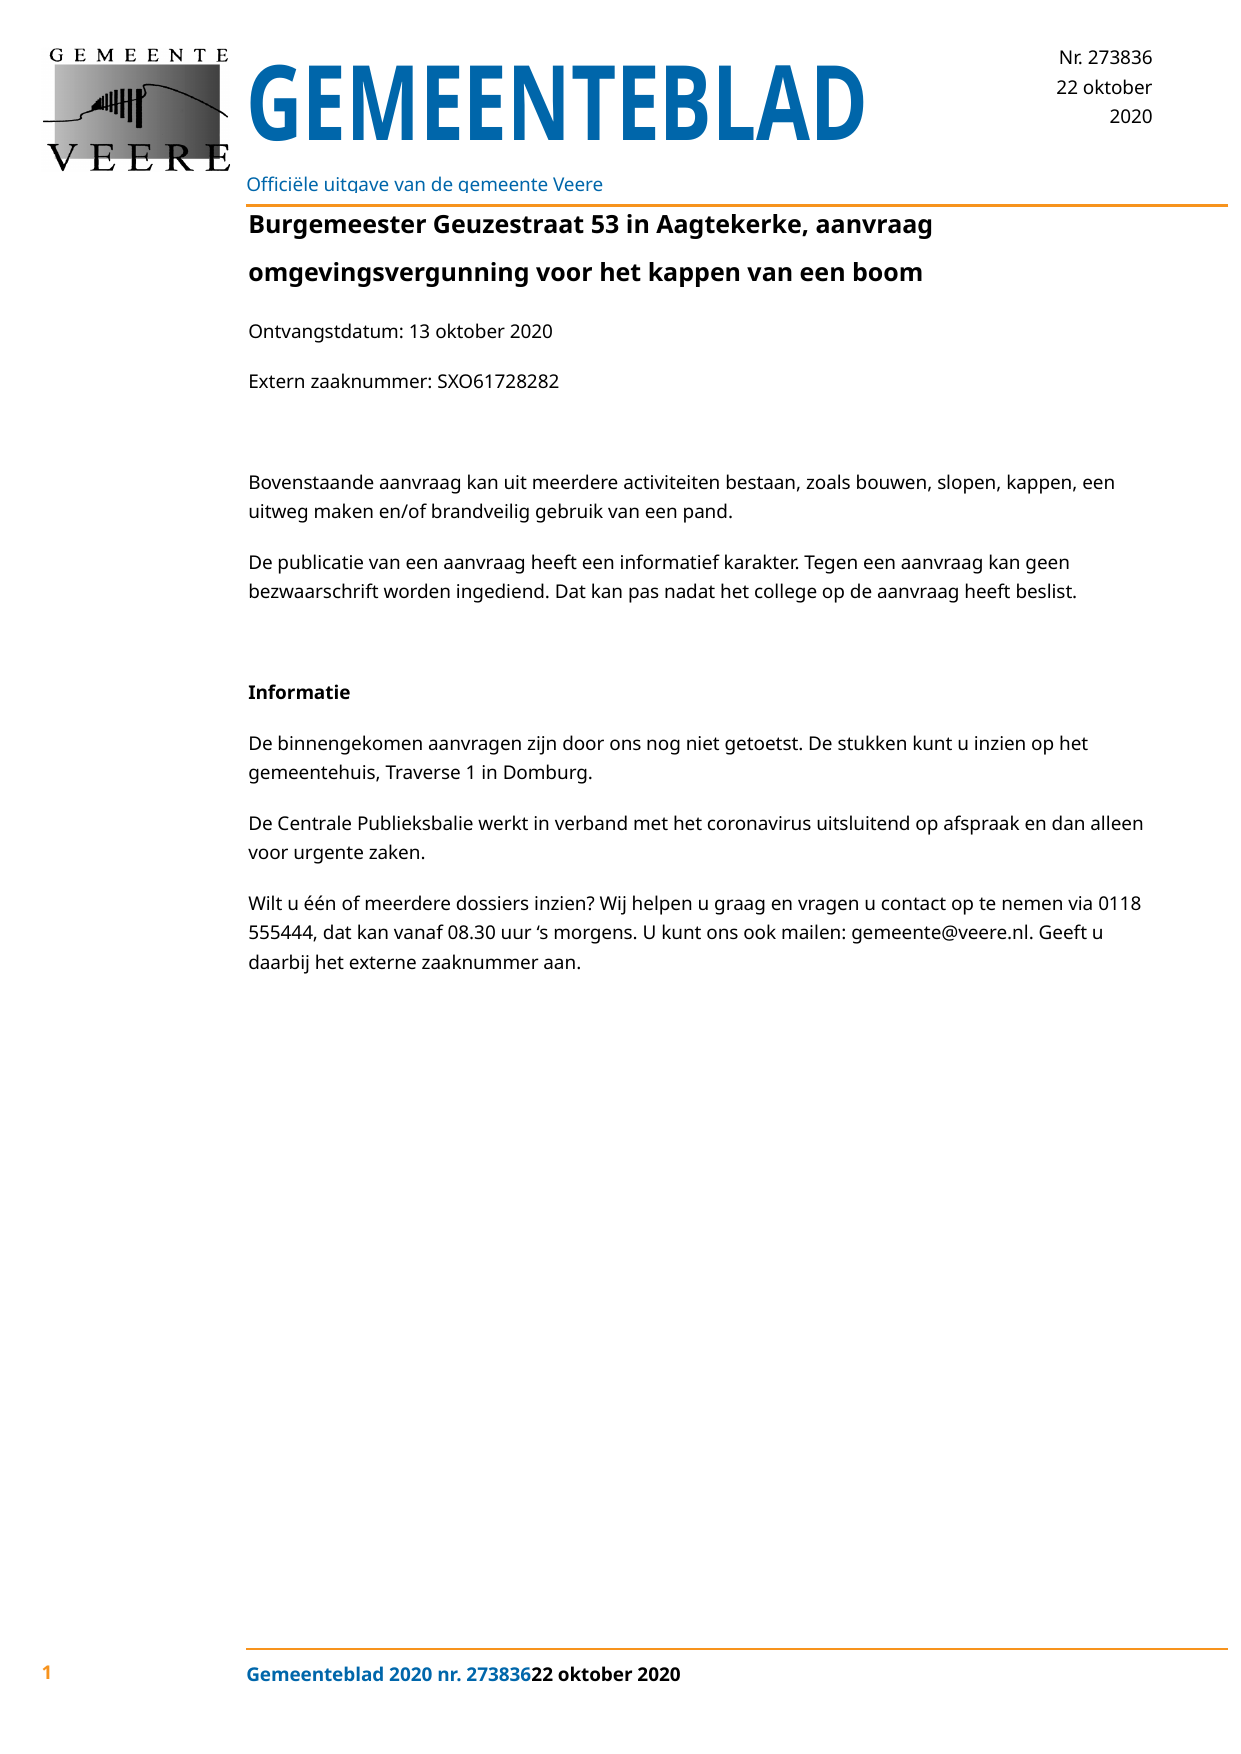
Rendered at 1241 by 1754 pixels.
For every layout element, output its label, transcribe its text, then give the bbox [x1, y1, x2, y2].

picture [41, 47, 231, 172]
text Bovenstaande aanvraag kan uit meerdere activiteiten bestaan, zoals bouwen, slopen, kappen, een uitweg maken en/of brandveilig gebruik van een pand. [248, 469, 1152, 524]
text Burgemeester Geuzestraat 53 in Aagtekerke, aanvraag omgevingsvergunning voor het kappen van een boom [248, 207, 1152, 288]
text Ontvangstdatum: 13 oktober 2020 [248, 318, 1152, 344]
text Extern zaaknummer: SXO61728282 [248, 368, 1152, 394]
text De binnengekomen aanvragen zijn door ons nog niet getoetst. De stukken kunt u inzien op het gemeentehuis, Traverse 1 in Domburg. [248, 730, 1152, 785]
text Informatie [248, 679, 1152, 705]
text Wilt u één of meerdere dossiers inzien? Wij helpen u graag en vragen u contact op te nemen via 0118 555444, dat kan vanaf 08.30 uur ‘s morgens. U kunt ons ook mailen: gemeente@veere.nl. Geeft u daarbij het externe zaaknummer aan. [248, 890, 1152, 975]
text De Centrale Publieksbalie werkt in verband met het coronavirus uitsluitend op afspraak en dan alleen voor urgente zaken. [248, 810, 1152, 865]
text De publicatie van een aanvraag heeft een informatief karakter. Tegen een aanvraag kan geen bezwaarschrift worden ingediend. Dat kan pas nadat het college op de aanvraag heeft beslist. [248, 549, 1152, 604]
